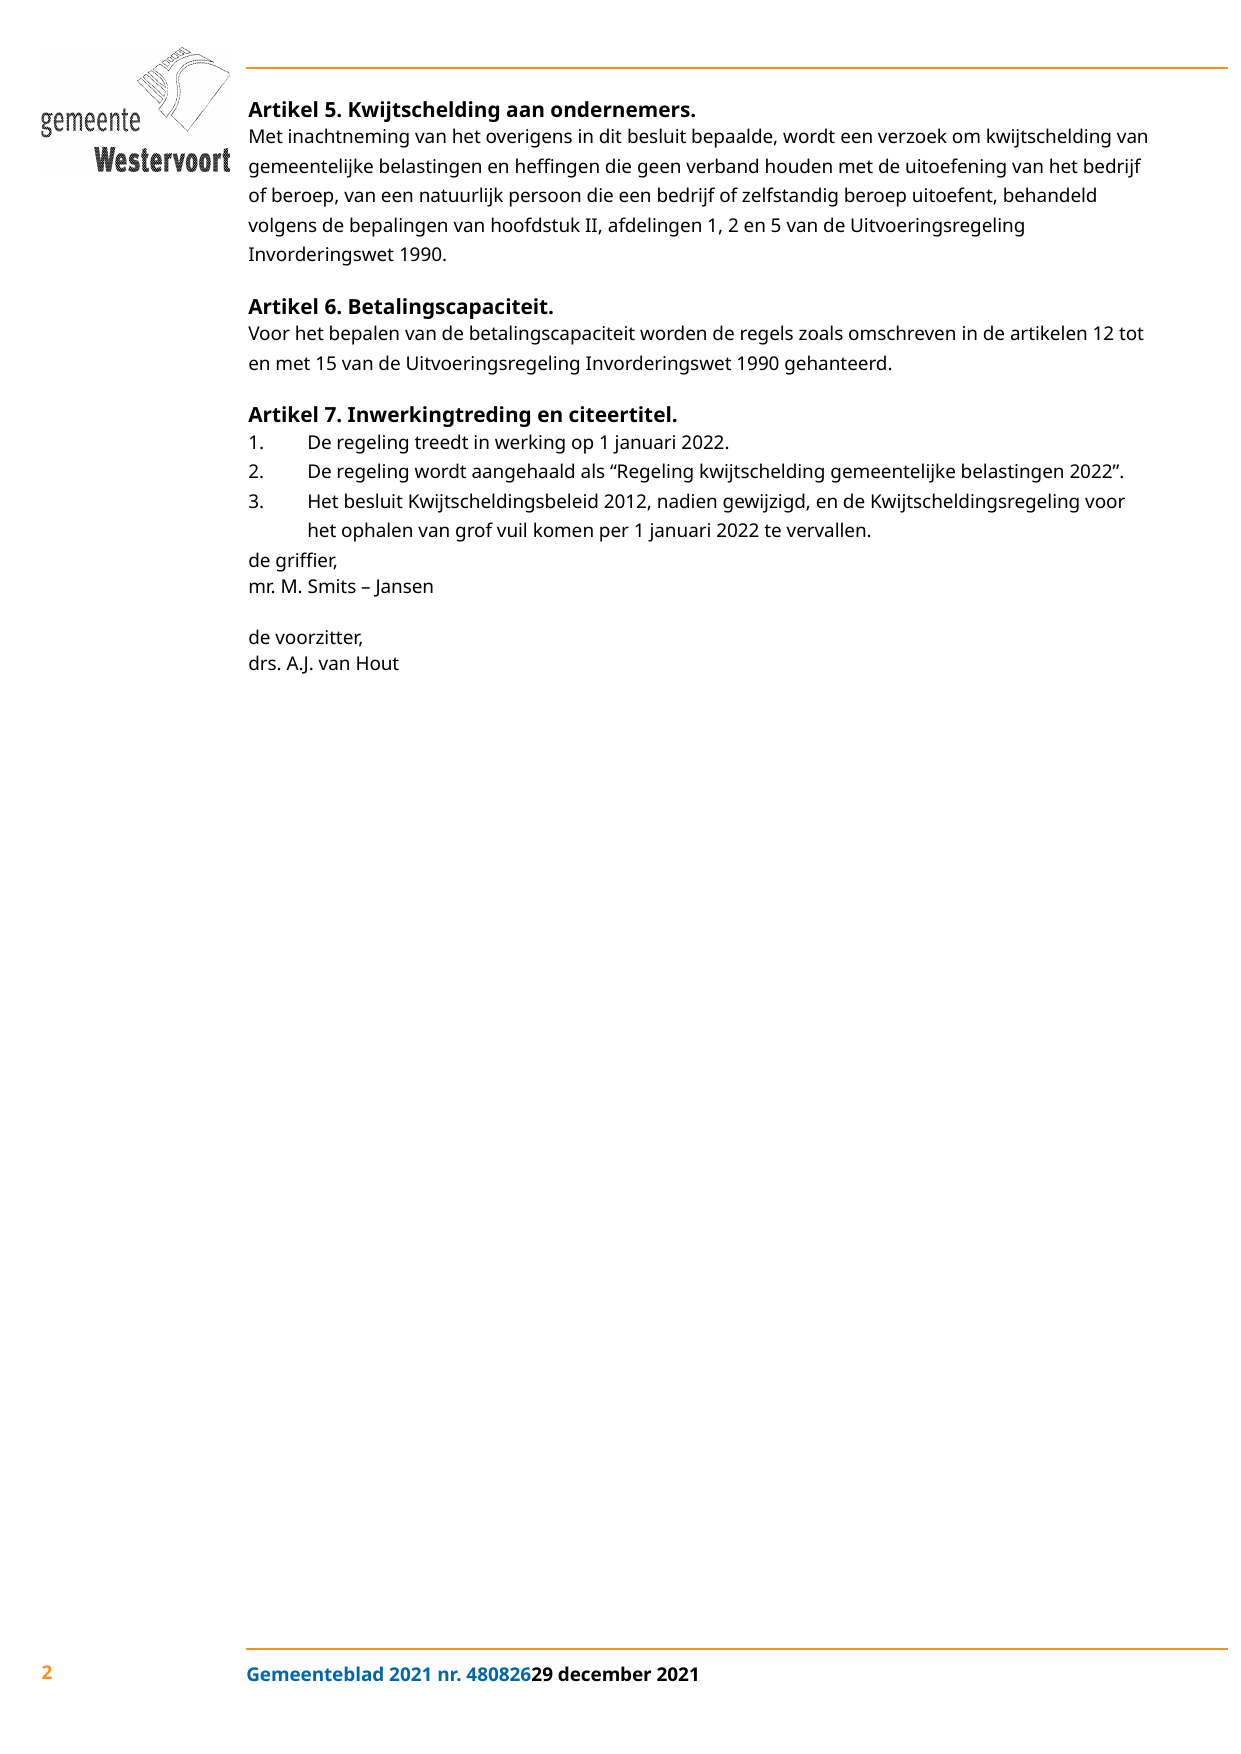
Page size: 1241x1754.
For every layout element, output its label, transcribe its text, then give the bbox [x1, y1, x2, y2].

text Artikel 7. Inwerkingtreding en citeertitel. [248, 400, 1152, 429]
text Met inachtneming van het overigens in dit besluit bepaalde, wordt een verzoek om kwijtschelding van gemeentelijke belastingen en heffingen die geen verband houden met de uitoefening van het bedrijf of beroep, van een natuurlijk persoon die een bedrijf of zelfstandig beroep uitoefent, behandeld volgens de bepalingen van hoofdstuk II, afdelingen 1, 2 en 5 van de Uitvoeringsregeling Invorderingswet 1990. [248, 123, 1152, 267]
list Het besluit Kwijtscheldingsbeleid 2012, nadien gewijzigd, en de Kwijtscheldingsregeling voor het ophalen van grof vuil komen per 1 januari 2022 te vervallen. [248, 488, 1152, 543]
text Artikel 6. Betalingscapaciteit. [248, 292, 1152, 320]
list De regeling treedt in werking op 1 januari 2022. [248, 429, 1152, 454]
text Artikel 5. Kwijtschelding aan ondernemers. [248, 95, 1152, 123]
text drs. A.J. van Hout [248, 650, 1152, 676]
text de griffier, [248, 547, 1152, 573]
picture [41, 47, 231, 172]
text Voor het bepalen van de betalingscapaciteit worden de regels zoals omschreven in de artikelen 12 tot en met 15 van de Uitvoeringsregeling Invorderingswet 1990 gehanteerd. [248, 320, 1152, 376]
text mr. M. Smits – Jansen [248, 573, 1152, 599]
list De regeling wordt aangehaald als “Regeling kwijtschelding gemeentelijke belastingen 2022”. [248, 458, 1152, 484]
text de voorzitter, [248, 624, 1152, 650]
